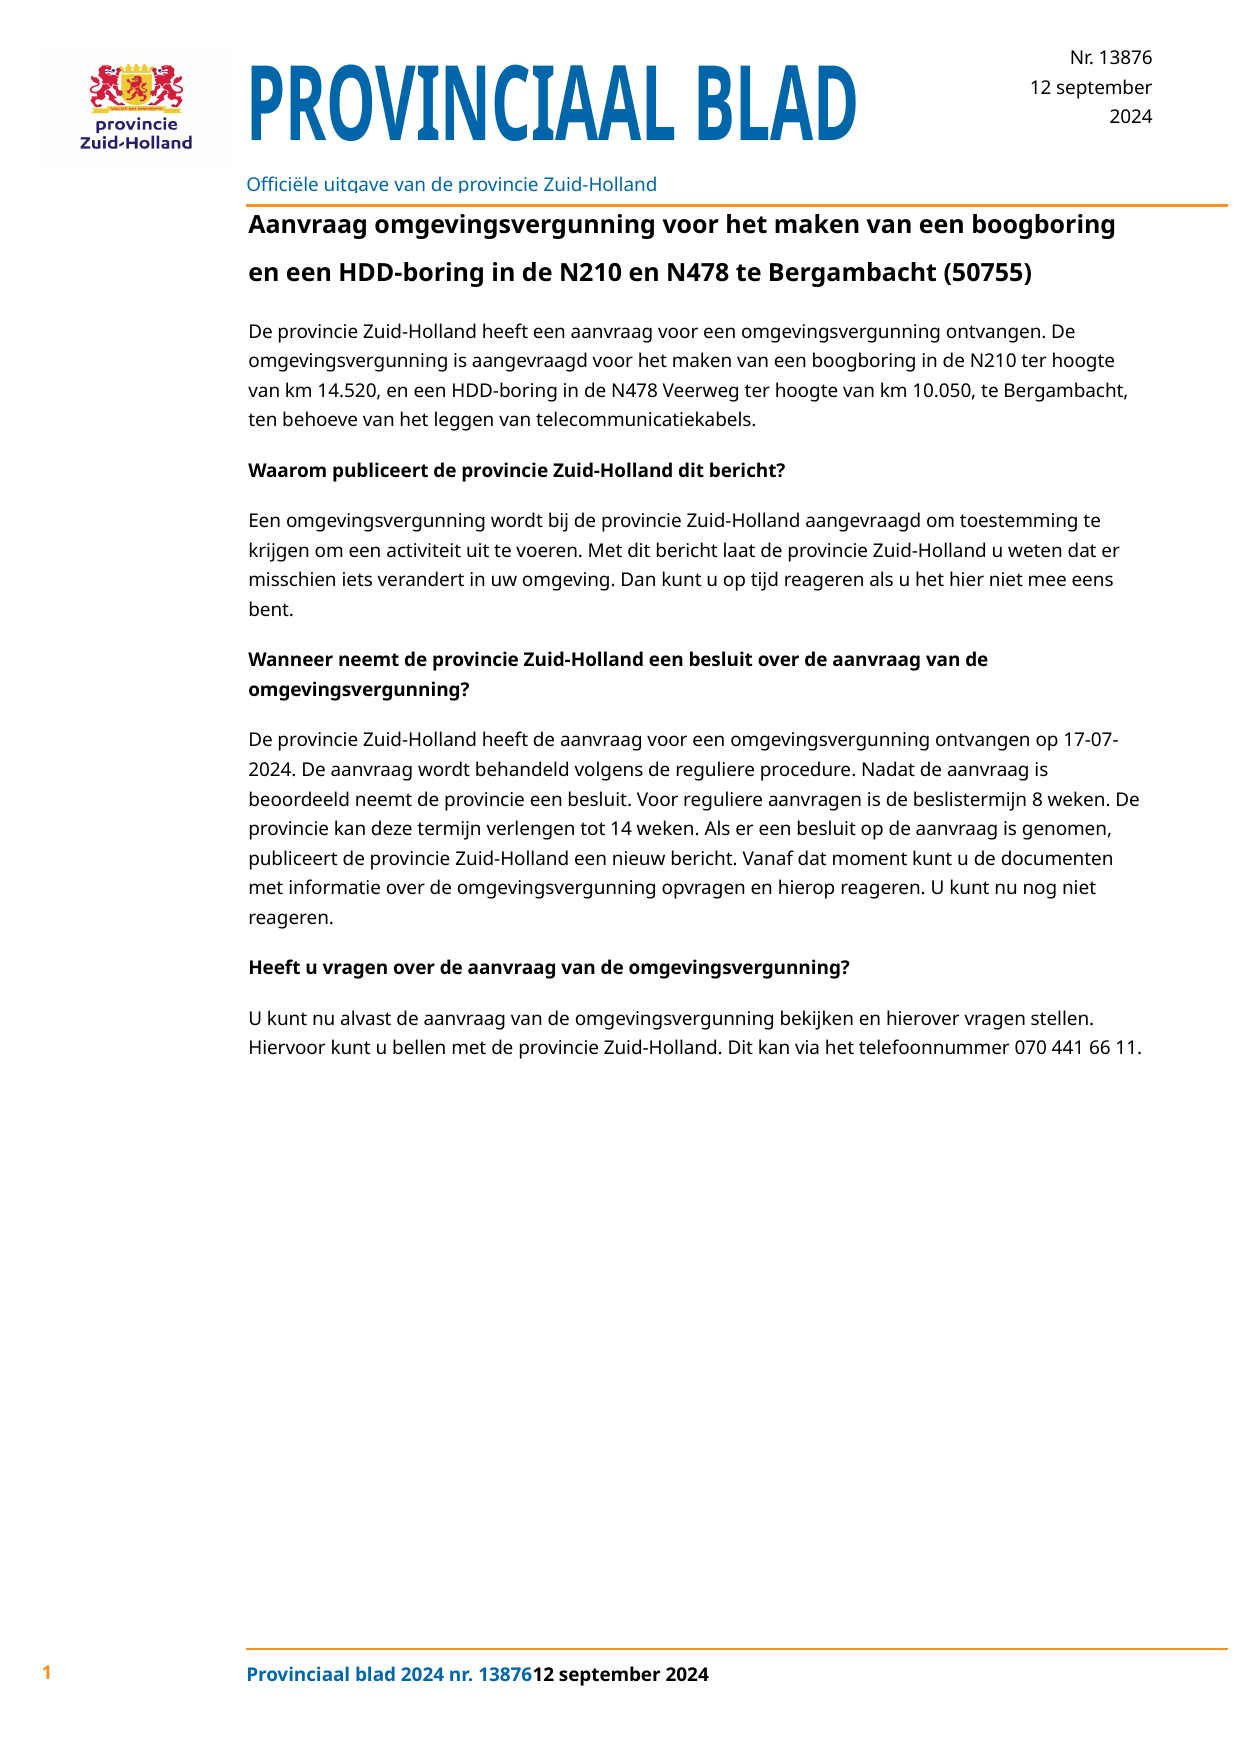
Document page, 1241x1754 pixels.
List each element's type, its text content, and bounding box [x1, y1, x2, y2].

text Wanneer neemt de provincie Zuid-Holland een besluit over de aanvraag van de omgevingsvergunning? [248, 647, 1152, 702]
picture [41, 47, 231, 172]
text De provincie Zuid-Holland heeft de aanvraag voor een omgevingsvergunning ontvangen op 17-07-2024. De aanvraag wordt behandeld volgens de reguliere procedure. Nadat de aanvraag is beoordeeld neemt de provincie een besluit. Voor reguliere aanvragen is de beslistermijn 8 weken. De provincie kan deze termijn verlengen tot 14 weken. Als er een besluit op de aanvraag is genomen, publiceert de provincie Zuid-Holland een nieuw bericht. Vanaf dat moment kunt u de documenten met informatie over de omgevingsvergunning opvragen en hierop reageren. U kunt nu nog niet reageren. [248, 727, 1152, 930]
text Aanvraag omgevingsvergunning voor het maken van een boogboring en een HDD-boring in de N210 en N478 te Bergambacht (50755) [248, 207, 1152, 288]
text Waarom publiceert de provincie Zuid-Holland dit bericht? [248, 457, 1152, 483]
text De provincie Zuid-Holland heeft een aanvraag voor een omgevingsvergunning ontvangen. De omgevingsvergunning is aangevraagd voor het maken van een boogboring in de N210 ter hoogte van km 14.520, en een HDD-boring in de N478 Veerweg ter hoogte van km 10.050, te Bergambacht, ten behoeve van het leggen van telecommunicatiekabels. [248, 318, 1152, 432]
text U kunt nu alvast de aanvraag van de omgevingsvergunning bekijken en hierover vragen stellen. Hiervoor kunt u bellen met de provincie Zuid-Holland. Dit kan via het telefoonnummer 070 441 66 11. [248, 1005, 1152, 1060]
text Een omgevingsvergunning wordt bij de provincie Zuid-Holland aangevraagd om toestemming te krijgen om een activiteit uit te voeren. Met dit bericht laat de provincie Zuid-Holland u weten dat er misschien iets verandert in uw omgeving. Dan kunt u op tijd reageren als u het hier niet mee eens bent. [248, 507, 1152, 622]
text Heeft u vragen over de aanvraag van de omgevingsvergunning? [248, 954, 1152, 980]
